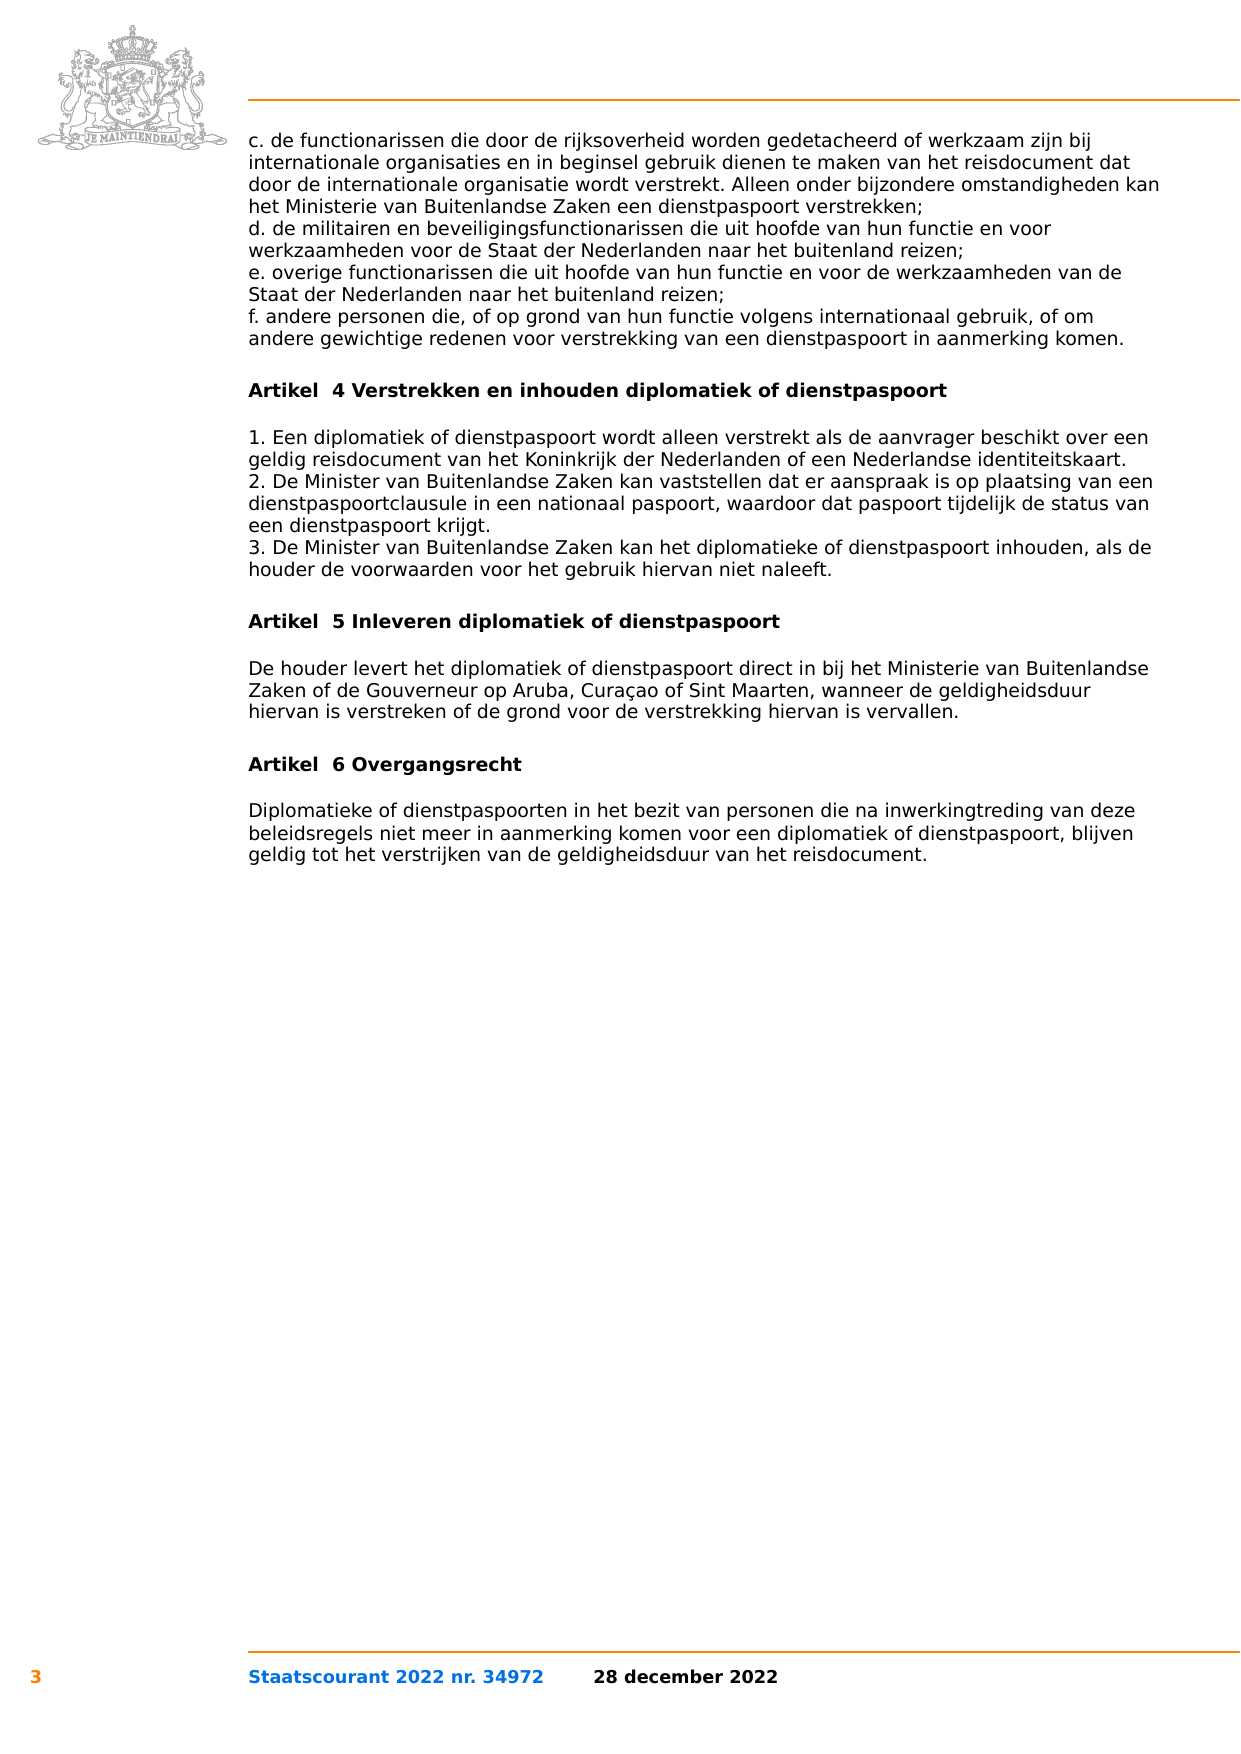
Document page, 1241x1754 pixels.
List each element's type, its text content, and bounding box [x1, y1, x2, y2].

text c. de functionarissen die door de rijksoverheid worden gedetacheerd of werkzaam zijn bij internationale organisaties en in beginsel gebruik dienen te maken van het reisdocument dat door de internationale organisatie wordt verstrekt. Alleen onder bijzondere omstandigheden kan het Ministerie van Buitenlandse Zaken een dienstpaspoort verstrekken; [248, 130, 1163, 218]
text d. de militairen en beveiligingsfunctionarissen die uit hoofde van hun functie en voor werkzaamheden voor de Staat der Nederlanden naar het buitenland reizen; [248, 218, 1163, 262]
text 2. De Minister van Buitenlandse Zaken kan vaststellen dat er aanspraak is op plaatsing van een dienstpaspoortclausule in een nationaal paspoort, waardoor dat paspoort tijdelijk de status van een dienstpaspoort krijgt. [248, 471, 1163, 537]
text 1. Een diplomatiek of dienstpaspoort wordt alleen verstrekt als de aanvrager beschikt over een geldig reisdocument van het Koninkrijk der Nederlanden of een Nederlandse identiteitskaart. [248, 427, 1163, 471]
text 3. De Minister van Buitenlandse Zaken kan het diplomatieke of dienstpaspoort inhouden, als de houder de voorwaarden voor het gebruik hiervan niet naleeft. [248, 537, 1163, 581]
subtitle Artikel 6 Overgangsrecht [248, 753, 1163, 775]
picture [38, 25, 227, 150]
subtitle Artikel 5 Inleveren diplomatiek of dienstpaspoort [248, 611, 1163, 632]
text Diplomatieke of dienstpaspoorten in het bezit van personen die na inwerkingtreding van deze beleidsregels niet meer in aanmerking komen voor een diplomatiek of dienstpaspoort, blijven geldig tot het verstrijken van de geldigheidsduur van het reisdocument. [248, 800, 1163, 866]
text f. andere personen die, of op grond van hun functie volgens internationaal gebruik, of om andere gewichtige redenen voor verstrekking van een dienstpaspoort in aanmerking komen. [248, 306, 1163, 350]
text e. overige functionarissen die uit hoofde van hun functie en voor de werkzaamheden van de Staat der Nederlanden naar het buitenland reizen; [248, 262, 1163, 306]
text De houder levert het diplomatiek of dienstpaspoort direct in bij het Ministerie van Buitenlandse Zaken of de Gouverneur op Aruba, Curaçao of Sint Maarten, wanneer de geldigheidsduur hiervan is verstreken of de grond voor de verstrekking hiervan is vervallen. [248, 657, 1163, 723]
subtitle Artikel 4 Verstrekken en inhouden diplomatiek of dienstpaspoort [248, 380, 1163, 402]
